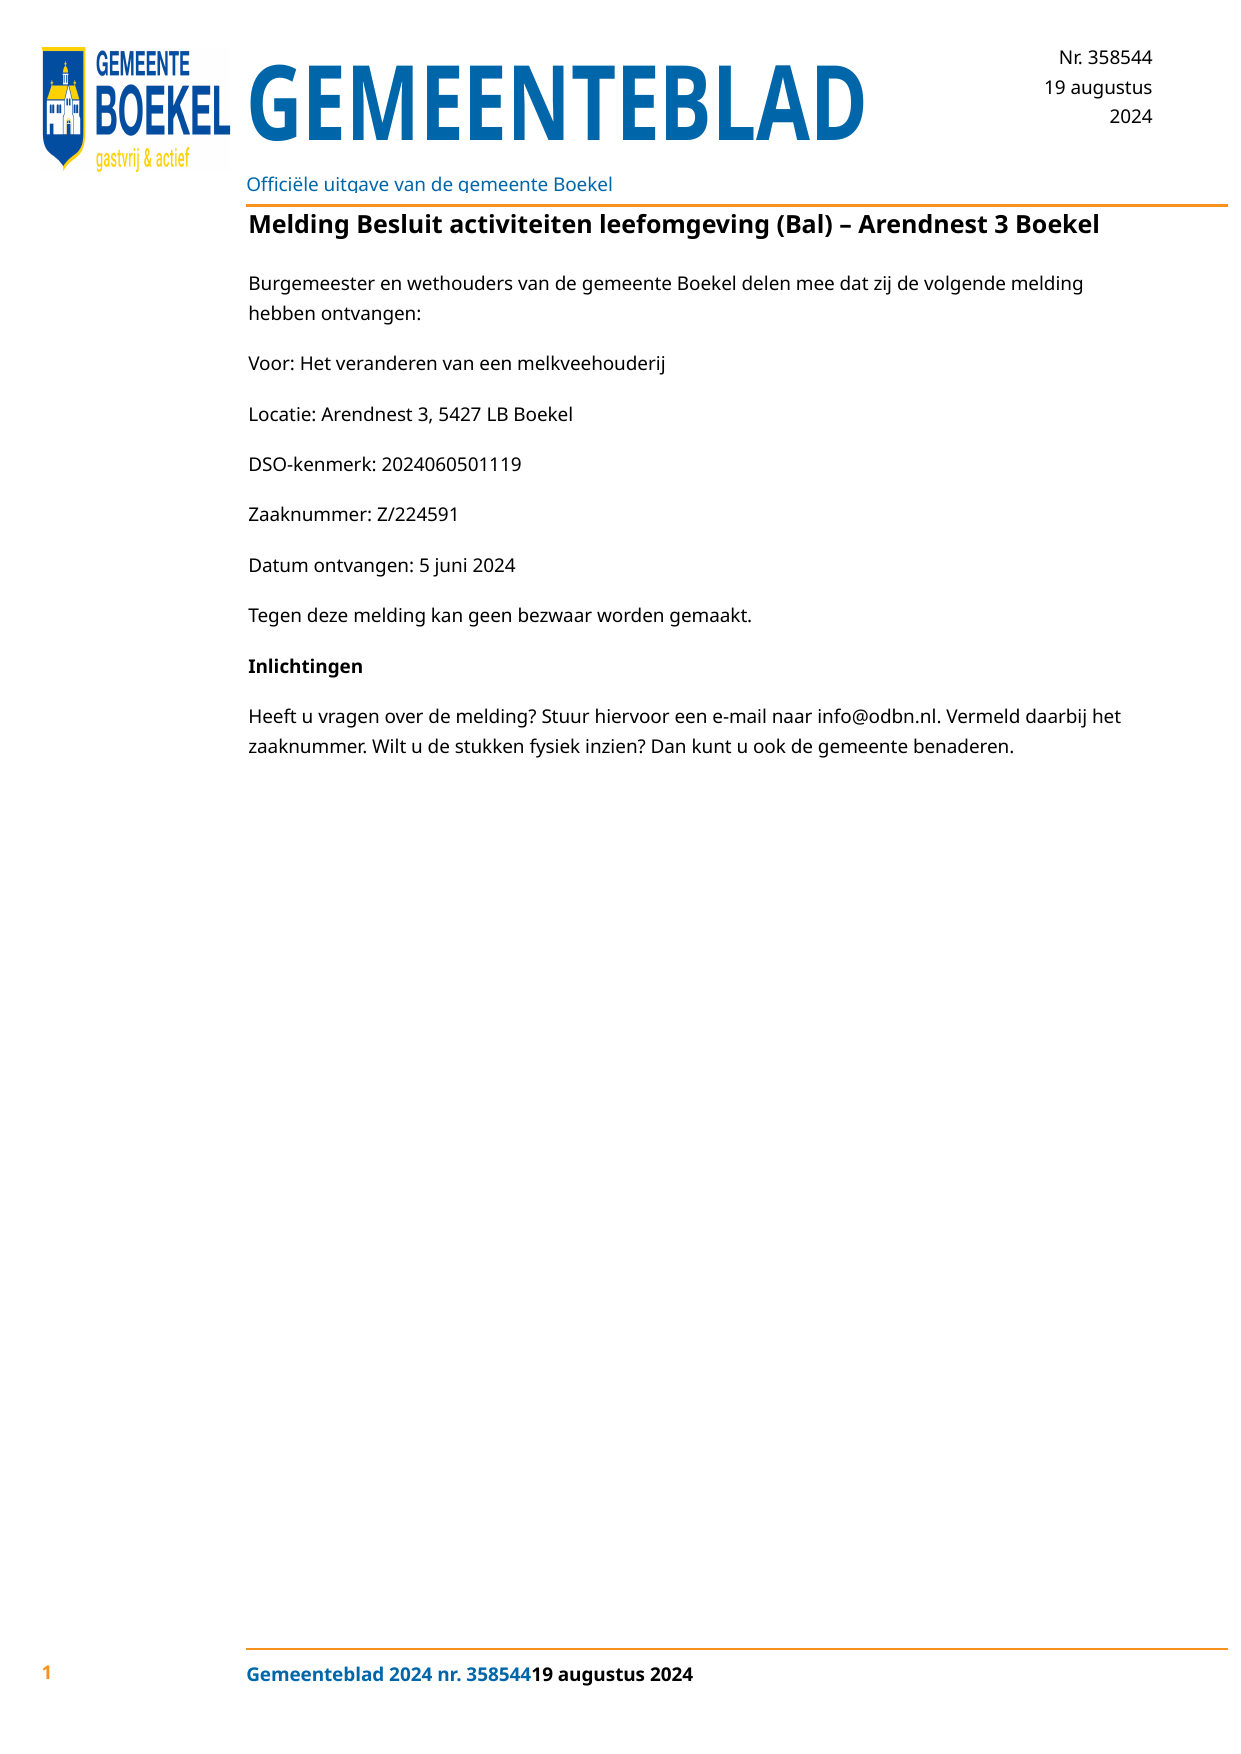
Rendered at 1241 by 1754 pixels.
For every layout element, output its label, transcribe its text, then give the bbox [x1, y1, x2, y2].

text Datum ontvangen: 5 juni 2024 [248, 552, 1152, 578]
text Voor: Het veranderen van een melkveehouderij [248, 350, 1152, 376]
text DSO-kenmerk: 2024060501119 [248, 451, 1152, 477]
text Locatie: Arendnest 3, 5427 LB Boekel [248, 401, 1152, 426]
text Inlichtingen [248, 653, 1152, 678]
text Tegen deze melding kan geen bezwaar worden gemaakt. [248, 602, 1152, 628]
text Burgemeester en wethouders van de gemeente Boekel delen mee dat zij de volgende melding hebben ontvangen: [248, 270, 1152, 326]
text Zaaknummer: Z/224591 [248, 502, 1152, 527]
picture [41, 47, 231, 172]
text Heeft u vragen over de melding? Stuur hiervoor een e-mail naar info@odbn.nl. Vermeld daarbij het zaaknummer. Wilt u de stukken fysiek inzien? Dan kunt u ook de gemeente benaderen. [248, 703, 1152, 758]
text Melding Besluit activiteiten leefomgeving (Bal) – Arendnest 3 Boekel [248, 207, 1152, 241]
